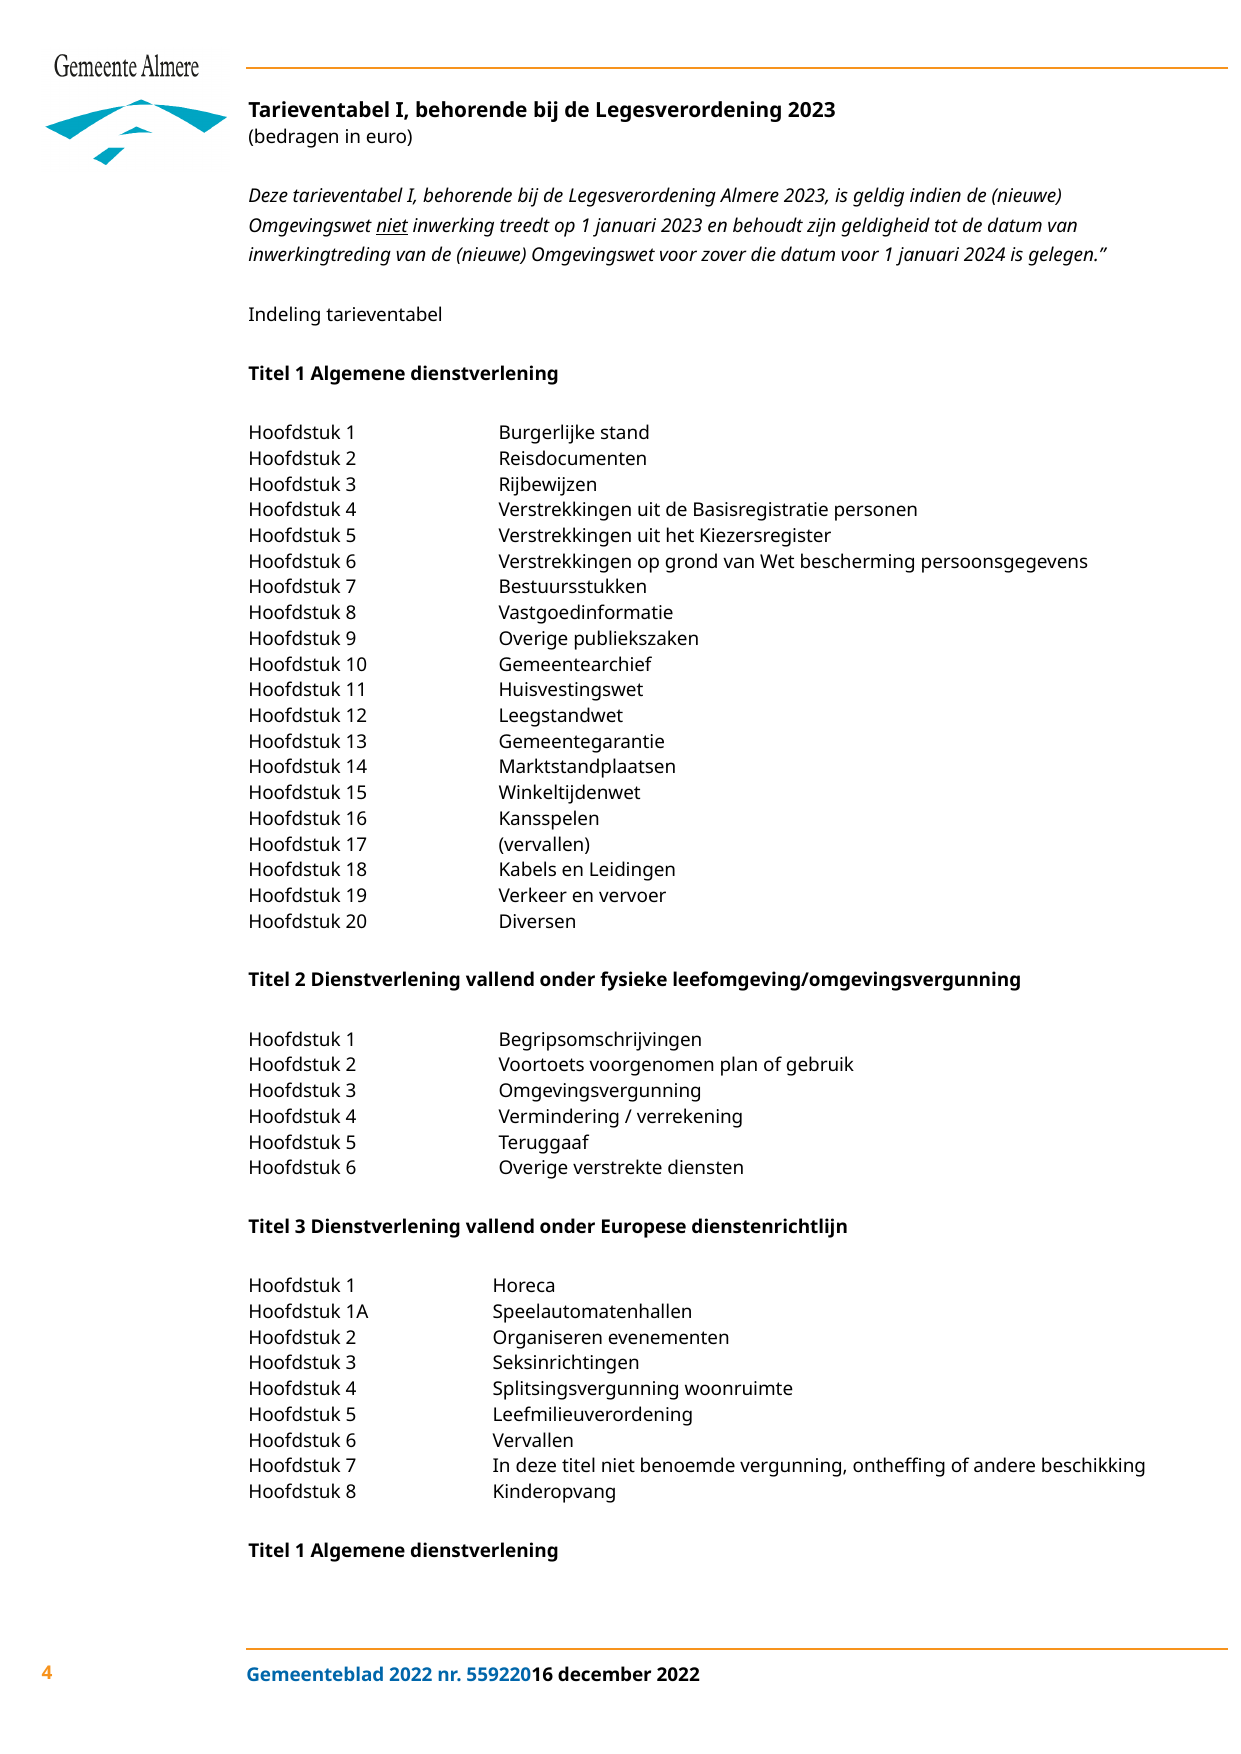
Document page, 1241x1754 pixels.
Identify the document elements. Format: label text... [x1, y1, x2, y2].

table_cell Verstrekkingen uit de Basisregistratie personen [498, 496, 1152, 522]
table_cell Hoofdstuk 19 [248, 883, 498, 908]
table_header Hoofdstuk 1 [248, 419, 498, 445]
table_cell Hoofdstuk 3 [248, 1078, 498, 1103]
table_cell Leegstandwet [498, 702, 1152, 728]
table_cell Leefmilieuverordening [493, 1401, 1152, 1427]
table_cell Rijbewijzen [498, 471, 1152, 496]
table_header Hoofdstuk 1 [248, 1026, 498, 1052]
table_cell Vastgoedinformatie [498, 599, 1152, 625]
table_cell Organiseren evenementen [493, 1324, 1152, 1349]
table_cell Diversen [498, 908, 1152, 934]
table_cell Hoofdstuk 7 [248, 1453, 492, 1478]
table_cell Overige publiekszaken [498, 625, 1152, 651]
table_cell [964, 1563, 1152, 1588]
table_cell Hoofdstuk 5 [248, 522, 498, 548]
table_cell Hoofdstuk 6 [248, 548, 498, 574]
table_cell Verstrekkingen op grond van Wet bescherming persoonsgegevens [498, 548, 1152, 574]
text Titel 2 Dienstverlening vallend onder fysieke leefomgeving/omgevingsvergunning [248, 967, 1152, 992]
table_cell Kabels en Leidingen [498, 857, 1152, 882]
table_cell Hoofdstuk 8 [248, 1478, 492, 1504]
text Titel 3 Dienstverlening vallend onder Europese dienstenrichtlijn [248, 1213, 1152, 1239]
table_cell Hoofdstuk 8 [248, 599, 498, 625]
picture [41, 47, 231, 172]
table_cell Hoofdstuk 3 [248, 471, 498, 496]
table_cell Huisvestingswet [498, 677, 1152, 702]
table_cell Hoofdstuk 12 [248, 702, 498, 728]
table_cell Hoofdstuk 17 [248, 831, 498, 857]
text Titel 1 Algemene dienstverlening [248, 360, 1152, 386]
table_cell [248, 1563, 435, 1588]
text (bedragen in euro) [248, 123, 1152, 149]
table_cell Hoofdstuk 4 [248, 496, 498, 522]
table_cell Hoofdstuk 2 [248, 1324, 492, 1349]
table_cell Hoofdstuk 14 [248, 754, 498, 779]
table_cell Vervallen [493, 1427, 1152, 1452]
table_cell Hoofdstuk 18 [248, 857, 498, 882]
table_cell Bestuursstukken [498, 574, 1152, 599]
table_cell Winkeltijdenwet [498, 780, 1152, 805]
table_cell Hoofdstuk 4 [248, 1375, 492, 1401]
table_cell Hoofdstuk 20 [248, 908, 498, 934]
table_cell Vermindering / verrekening [498, 1103, 1152, 1129]
table_cell Hoofdstuk 15 [248, 780, 498, 805]
table_cell Hoofdstuk 10 [248, 651, 498, 677]
table_cell Hoofdstuk 5 [248, 1129, 498, 1154]
table_cell In deze titel niet benoemde vergunning, ontheffing of andere beschikking [493, 1453, 1152, 1478]
table_cell Hoofdstuk 13 [248, 728, 498, 754]
table_header Titel 1 Algemene dienstverlening [248, 1537, 1152, 1563]
table_cell Hoofdstuk 7 [248, 574, 498, 599]
table_cell (vervallen) [498, 831, 1152, 857]
table_header Hoofdstuk 1 [248, 1273, 492, 1298]
text Indeling tarieventabel [248, 301, 1152, 327]
table_cell Gemeentegarantie [498, 728, 1152, 754]
table_cell Kansspelen [498, 805, 1152, 831]
text Tarieventabel I, behorende bij de Legesverordening 2023 [248, 95, 1152, 123]
table_cell Hoofdstuk 3 [248, 1350, 492, 1375]
table_cell [435, 1563, 964, 1588]
table_cell Verkeer en vervoer [498, 883, 1152, 908]
table_cell Overige verstrekte diensten [498, 1155, 1152, 1180]
table_cell Splitsingsvergunning woonruimte [493, 1375, 1152, 1401]
table_cell Hoofdstuk 11 [248, 677, 498, 702]
table_cell Hoofdstuk 6 [248, 1427, 492, 1452]
table_cell Kinderopvang [493, 1478, 1152, 1504]
table_cell Seksinrichtingen [493, 1350, 1152, 1375]
table_cell Voortoets voorgenomen plan of gebruik [498, 1052, 1152, 1077]
table_cell Hoofdstuk 16 [248, 805, 498, 831]
table_cell Hoofdstuk 5 [248, 1401, 492, 1427]
table_header Burgerlijke stand [498, 419, 1152, 445]
table_header Horeca [493, 1273, 1152, 1298]
table_header Begripsomschrijvingen [498, 1026, 1152, 1052]
table_cell Gemeentearchief [498, 651, 1152, 677]
table_cell Verstrekkingen uit het Kiezersregister [498, 522, 1152, 548]
table_cell Hoofdstuk 4 [248, 1103, 498, 1129]
table_cell Hoofdstuk 1A [248, 1298, 492, 1324]
table_cell Speelautomatenhallen [493, 1298, 1152, 1324]
table_cell Hoofdstuk 6 [248, 1155, 498, 1180]
table_cell Hoofdstuk 9 [248, 625, 498, 651]
table_cell Hoofdstuk 2 [248, 445, 498, 471]
text Deze tarieventabel I, behorende bij de Legesverordening Almere 2023, is geldig indien de (nieuwe) Omgevingswet niet inwerking treedt op 1 januari 2023 en behoudt zijn geldigheid tot de datum van inwerkingtreding van de (nieuwe) Omgevingswet voor zover die datum voor 1 januari 2024 is gelegen.” [248, 182, 1152, 267]
table_cell Reisdocumenten [498, 445, 1152, 471]
table_cell Marktstandplaatsen [498, 754, 1152, 779]
table_cell Omgevingsvergunning [498, 1078, 1152, 1103]
table_cell Teruggaaf [498, 1129, 1152, 1154]
table_cell Hoofdstuk 2 [248, 1052, 498, 1077]
